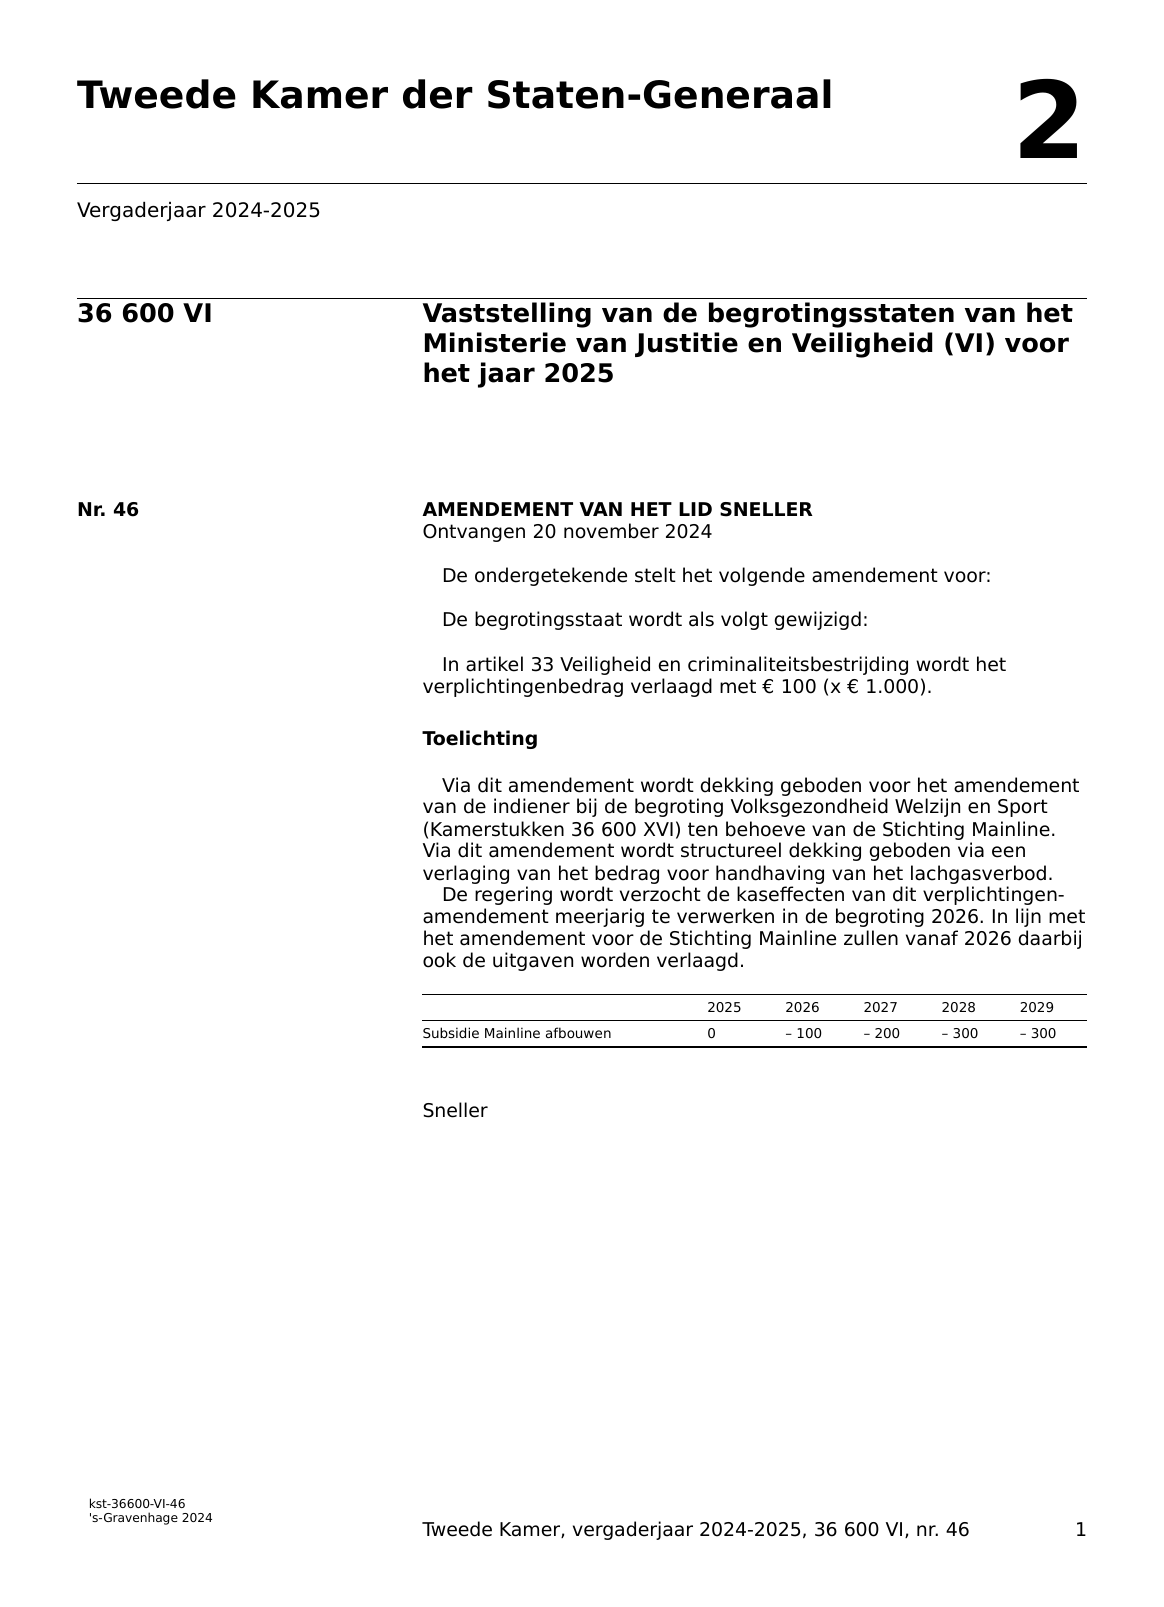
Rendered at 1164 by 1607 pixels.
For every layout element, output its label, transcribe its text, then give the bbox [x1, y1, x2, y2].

table_cell – 300 [936, 1021, 1014, 1046]
table_header 2 [886, 59, 1087, 183]
table_header 2025 [701, 995, 779, 1020]
table_header 2028 [936, 995, 1014, 1020]
table_header 2027 [857, 995, 936, 1020]
text Via dit amendement wordt dekking geboden voor het amendement van de indiener bij de begroting Volksgezondheid Welzijn en Sport (Kamerstukken 36 600 XVI) ten behoeve van de Stichting Mainline. Via dit amendement wordt structureel dekking geboden via een verlaging van het bedrag voor handhaving van het lachgasverbod. [422, 774, 1087, 884]
text kst-36600-VI-46 [88, 1497, 323, 1511]
text De regering wordt verzocht de kaseffecten van dit verplichtingen-amendement meerjarig te verwerken in de begroting 2026. In lijn met het amendement voor de Stichting Mainline zullen vanaf 2026 daarbij ook de uitgaven worden verlaagd. [422, 884, 1087, 972]
text In artikel 33 Veiligheid en criminaliteitsbestrijding wordt het verplichtingenbedrag verlaagd met € 100 (x € 1.000). [422, 653, 1087, 697]
text De begrotingsstaat wordt als volgt gewijzigd: [422, 609, 1087, 631]
table_header [422, 995, 701, 1020]
table_header 2029 [1014, 995, 1087, 1020]
text De ondergetekende stelt het volgende amendement voor: [422, 565, 1087, 587]
text Sneller [422, 1077, 1087, 1121]
text 's-Gravenhage 2024 [88, 1511, 323, 1525]
table_header Tweede Kamer der Staten-Generaal [77, 59, 886, 183]
table_cell Vergaderjaar 2024-2025 [77, 184, 1087, 298]
text Ontvangen 20 november 2024 [422, 521, 1087, 543]
table_header 2026 [779, 995, 857, 1020]
table_cell – 100 [779, 1021, 857, 1046]
table_cell – 200 [857, 1021, 936, 1046]
table_cell 0 [701, 1021, 779, 1046]
subtitle Nr. 46 AMENDEMENT VAN HET LID SNELLER [77, 499, 1087, 521]
table_cell Subsidie Mainline afbouwen [422, 1021, 701, 1046]
subtitle Toelichting [422, 727, 1087, 749]
table_cell – 300 [1014, 1021, 1087, 1046]
subtitle 36 600 VI Vaststelling van de begrotingsstaten van het Ministerie van Justitie en Veiligheid (VI) voor het jaar 2025 [77, 299, 1087, 388]
